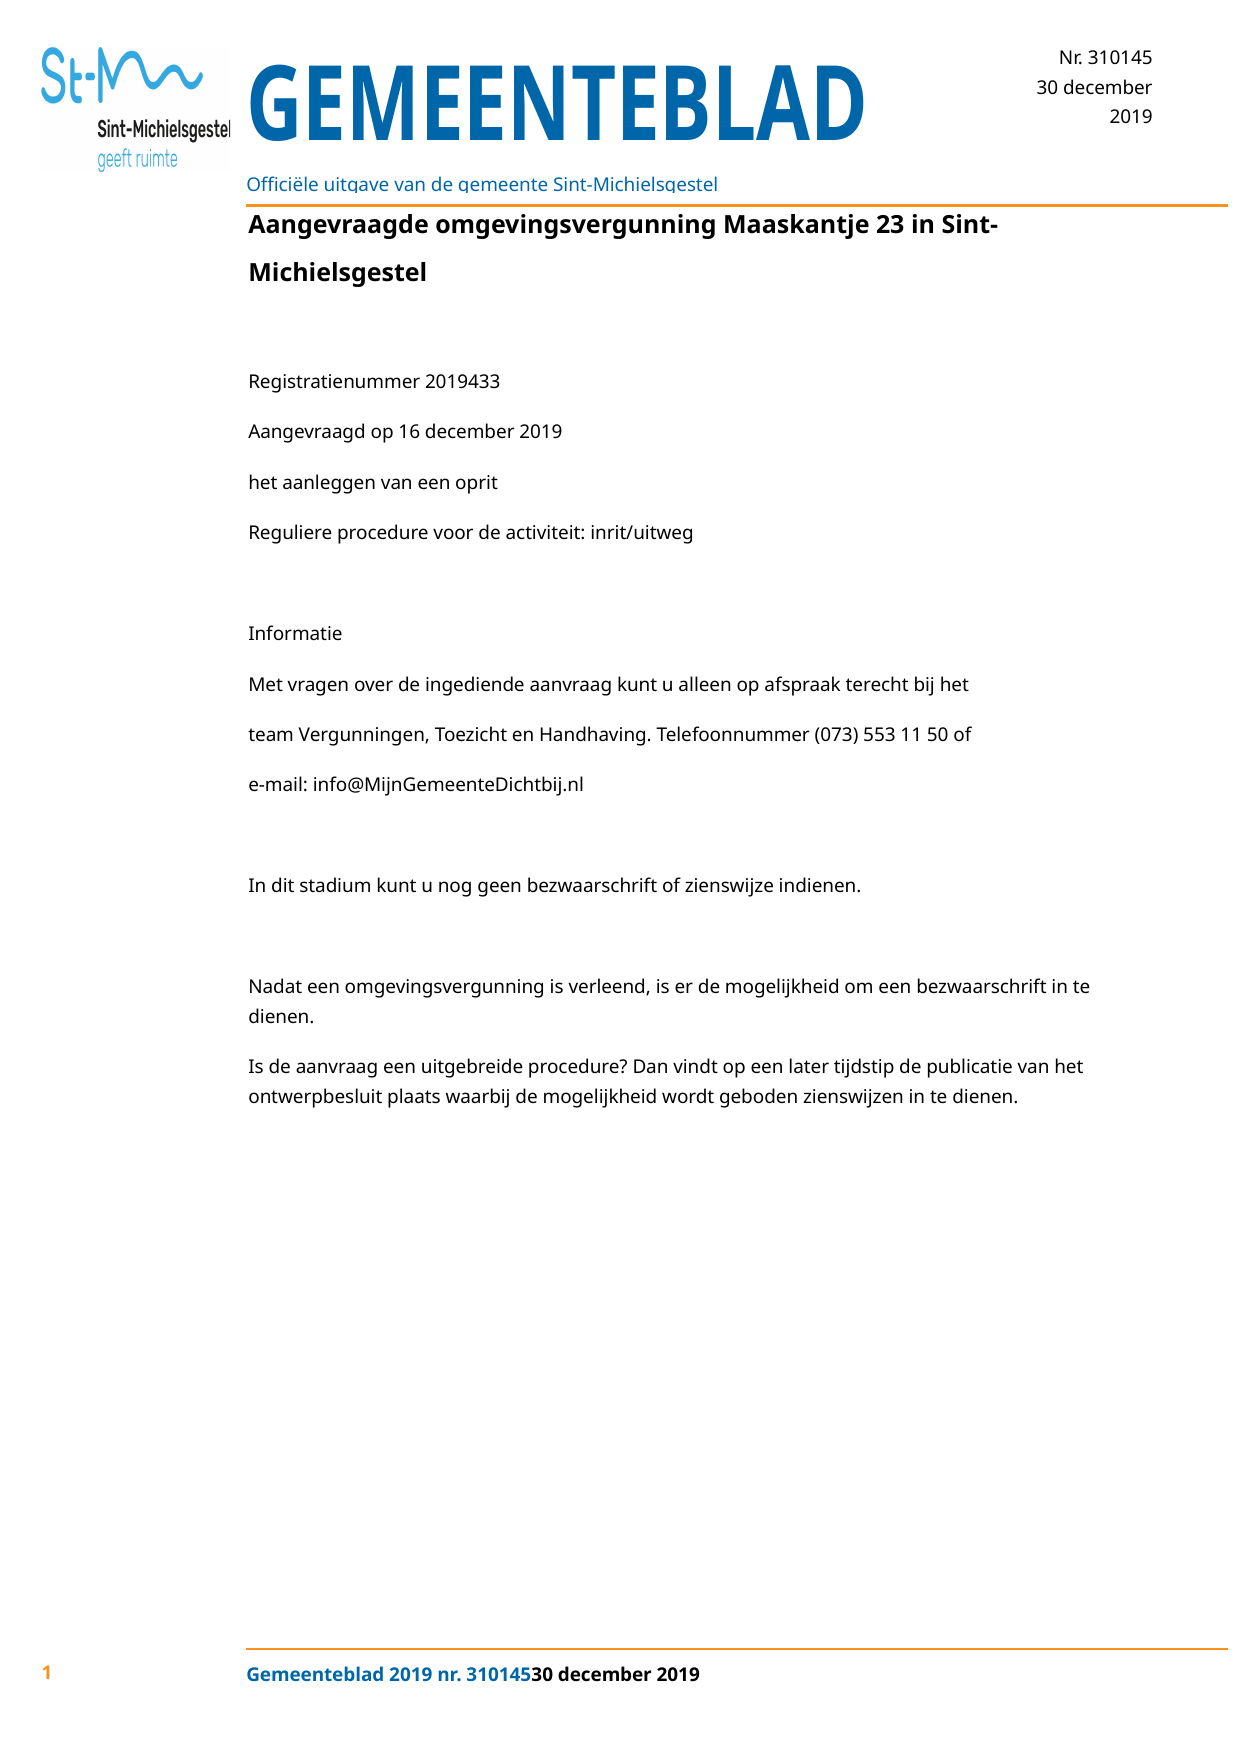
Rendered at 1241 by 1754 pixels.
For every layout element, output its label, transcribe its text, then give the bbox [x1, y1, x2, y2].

text In dit stadium kunt u nog geen bezwaarschrift of zienswijze indienen. [248, 872, 1152, 898]
text Registratienummer 2019433 [248, 368, 1152, 394]
text Nadat een omgevingsvergunning is verleend, is er de mogelijkheid om een bezwaarschrift in te dienen. [248, 973, 1152, 1029]
picture [41, 47, 231, 172]
text Met vragen over de ingediende aanvraag kunt u alleen op afspraak terecht bij het [248, 671, 1152, 697]
text Aangevraagde omgevingsvergunning Maaskantje 23 in Sint-Michielsgestel [248, 207, 1152, 288]
text Informatie [248, 620, 1152, 646]
text e-mail: info@MijnGemeenteDichtbij.nl [248, 772, 1152, 797]
text team Vergunningen, Toezicht en Handhaving. Telefoonnummer (073) 553 11 50 of [248, 721, 1152, 747]
text Is de aanvraag een uitgebreide procedure? Dan vindt op een later tijdstip de publicatie van het ontwerpbesluit plaats waarbij de mogelijkheid wordt geboden zienswijzen in te dienen. [248, 1053, 1152, 1109]
text Aangevraagd op 16 december 2019 [248, 419, 1152, 444]
text Reguliere procedure voor de activiteit: inrit/uitweg [248, 519, 1152, 545]
text het aanleggen van een oprit [248, 469, 1152, 495]
